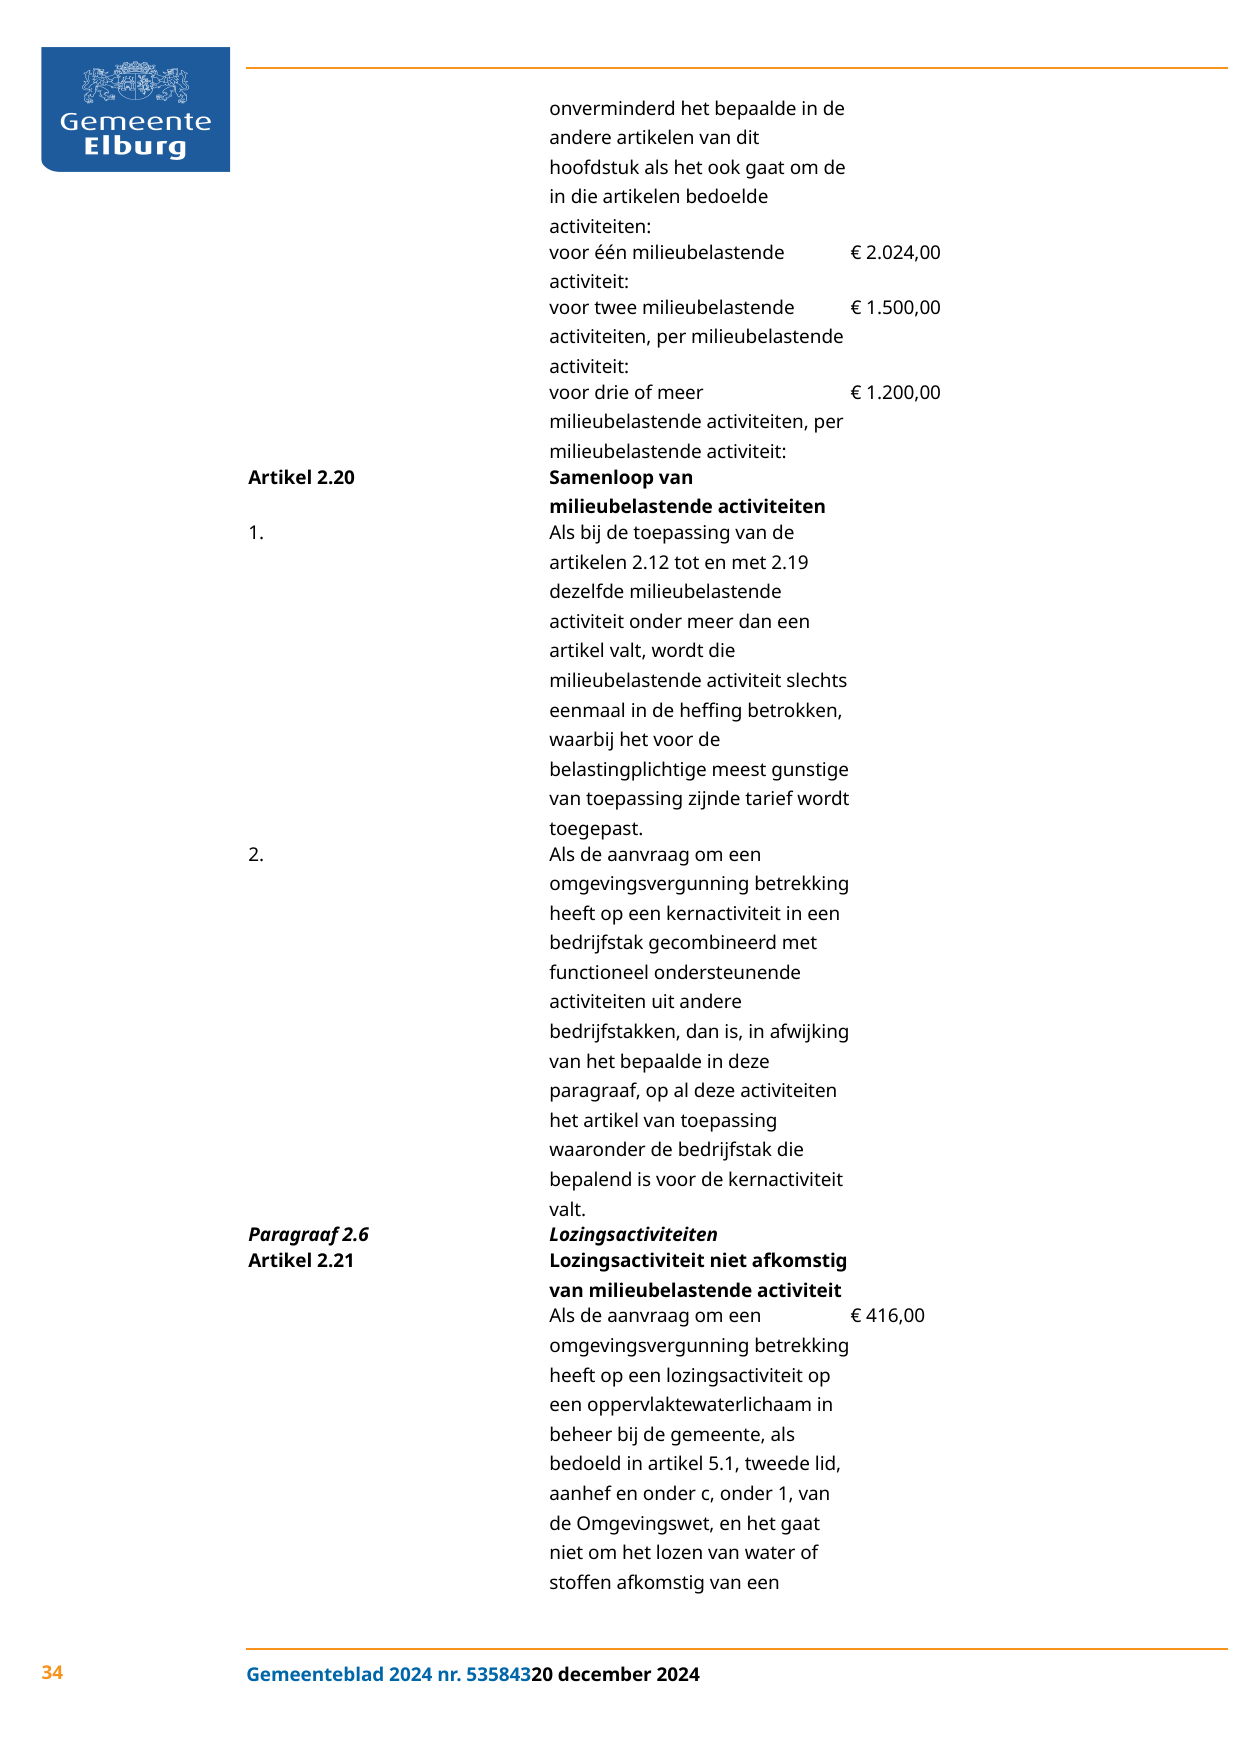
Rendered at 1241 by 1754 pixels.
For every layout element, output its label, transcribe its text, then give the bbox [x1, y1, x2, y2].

table_cell voor één milieubelastende activiteit: [549, 239, 850, 294]
table_cell [248, 379, 549, 464]
table_cell Artikel 2.20 [248, 464, 549, 519]
table_cell Lozingsactiviteiten [549, 1222, 850, 1247]
table_cell Artikel 2.21 [248, 1247, 549, 1303]
table_cell Als de aanvraag om een omgevingsvergunning betrekking heeft op een lozingsactiviteit op een oppervlaktewaterlichaam in beheer bij de gemeente, als bedoeld in artikel 5.1, tweede lid, aanhef en onder c, onder 1, van de Omgevingswet, en het gaat niet om het lozen van water of stoffen afkomstig van een [549, 1303, 850, 1594]
table_cell [850, 95, 1152, 239]
table_cell [248, 294, 549, 379]
table_cell Samenloop van milieubelastende activiteiten [549, 464, 850, 519]
table_cell [850, 1222, 1152, 1247]
table_cell [850, 519, 1152, 841]
table_cell € 416,00 [850, 1303, 1152, 1594]
table_cell voor drie of meer milieubelastende activiteiten, per milieubelastende activiteit: [549, 379, 850, 464]
table_cell [850, 1247, 1152, 1303]
table_cell € 1.200,00 [850, 379, 1152, 464]
table_cell € 1.500,00 [850, 294, 1152, 379]
table_cell Paragraaf 2.6 [248, 1222, 549, 1247]
table_cell Als bij de toepassing van de artikelen 2.12 tot en met 2.19 dezelfde milieubelastende activiteit onder meer dan een artikel valt, wordt die milieubelastende activiteit slechts eenmaal in de heffing betrokken, waarbij het voor de belastingplichtige meest gunstige van toepassing zijnde tarief wordt toegepast. [549, 519, 850, 841]
table_cell [248, 239, 549, 294]
table_cell 2. [248, 841, 549, 1222]
table_cell € 2.024,00 [850, 239, 1152, 294]
table_cell [248, 1303, 549, 1594]
table_cell voor twee milieubelastende activiteiten, per milieubelastende activiteit: [549, 294, 850, 379]
table_cell [850, 464, 1152, 519]
table_cell [850, 841, 1152, 1222]
table_cell [248, 95, 549, 239]
table_cell onverminderd het bepaalde in de andere artikelen van dit hoofdstuk als het ook gaat om de in die artikelen bedoelde activiteiten: [549, 95, 850, 239]
table_cell Lozingsactiviteit niet afkomstig van milieubelastende activiteit [549, 1247, 850, 1303]
picture [41, 47, 231, 172]
table_cell Als de aanvraag om een omgevingsvergunning betrekking heeft op een kernactiviteit in een bedrijfstak gecombineerd met functioneel ondersteunende activiteiten uit andere bedrijfstakken, dan is, in afwijking van het bepaalde in deze paragraaf, op al deze activiteiten het artikel van toepassing waaronder de bedrijfstak die bepalend is voor de kernactiviteit valt. [549, 841, 850, 1222]
table_cell 1. [248, 519, 549, 841]
